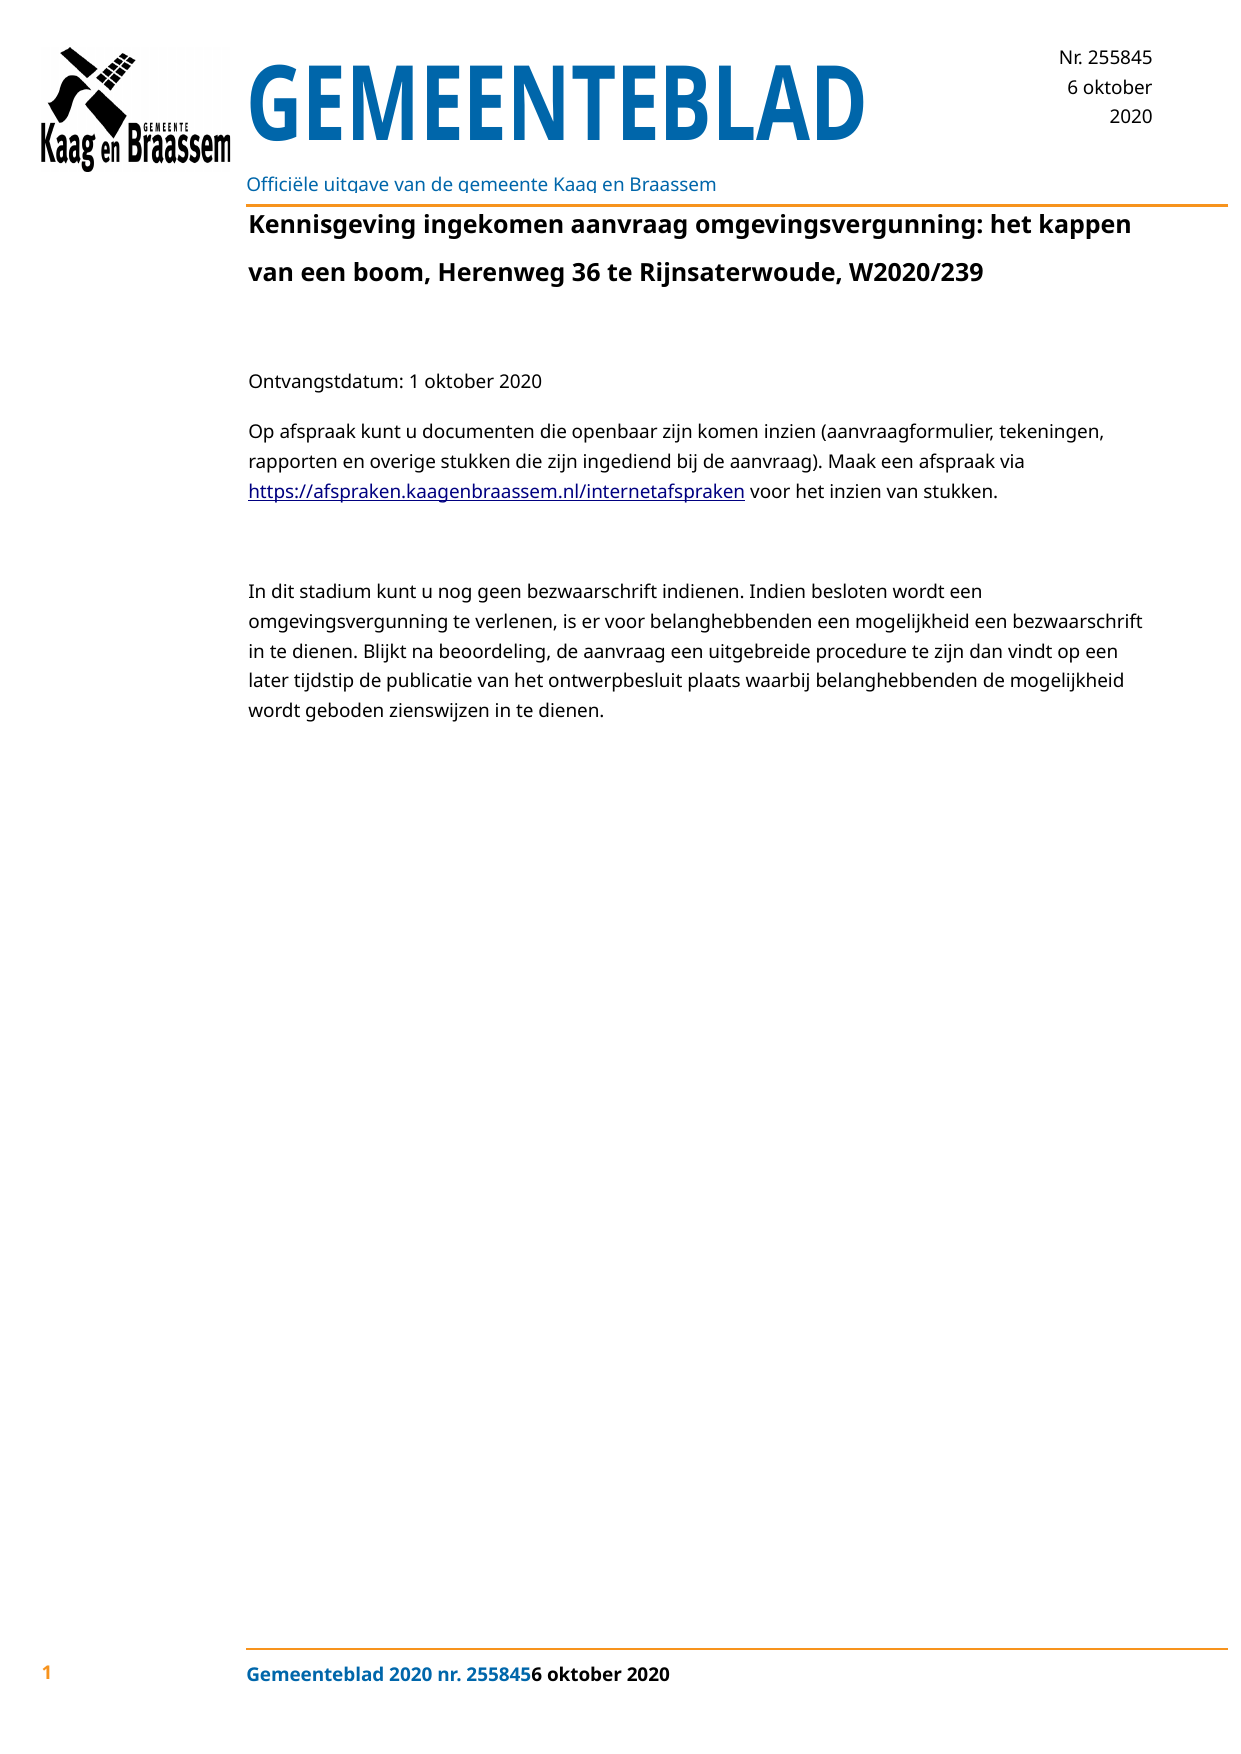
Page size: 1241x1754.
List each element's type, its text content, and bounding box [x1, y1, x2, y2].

text In dit stadium kunt u nog geen bezwaarschrift indienen. Indien besloten wordt een omgevingsvergunning te verlenen, is er voor belanghebbenden een mogelijkheid een bezwaarschrift in te dienen. Blijkt na beoordeling, de aanvraag een uitgebreide procedure te zijn dan vindt op een later tijdstip de publicatie van het ontwerpbesluit plaats waarbij belanghebbenden de mogelijkheid wordt geboden zienswijzen in te dienen. [248, 579, 1152, 723]
text Op afspraak kunt u documenten die openbaar zijn komen inzien (aanvraagformulier, tekeningen, rapporten en overige stukken die zijn ingediend bij de aanvraag). Maak een afspraak via https://afspraken.kaagenbraassem.nl/internetafspraken voor het inzien van stukken. [248, 419, 1152, 504]
text Kennisgeving ingekomen aanvraag omgevingsvergunning: het kappen van een boom, Herenweg 36 te Rijnsaterwoude, W2020/239 [248, 207, 1152, 288]
picture [41, 47, 231, 172]
text Ontvangstdatum: 1 oktober 2020 [248, 368, 1152, 394]
